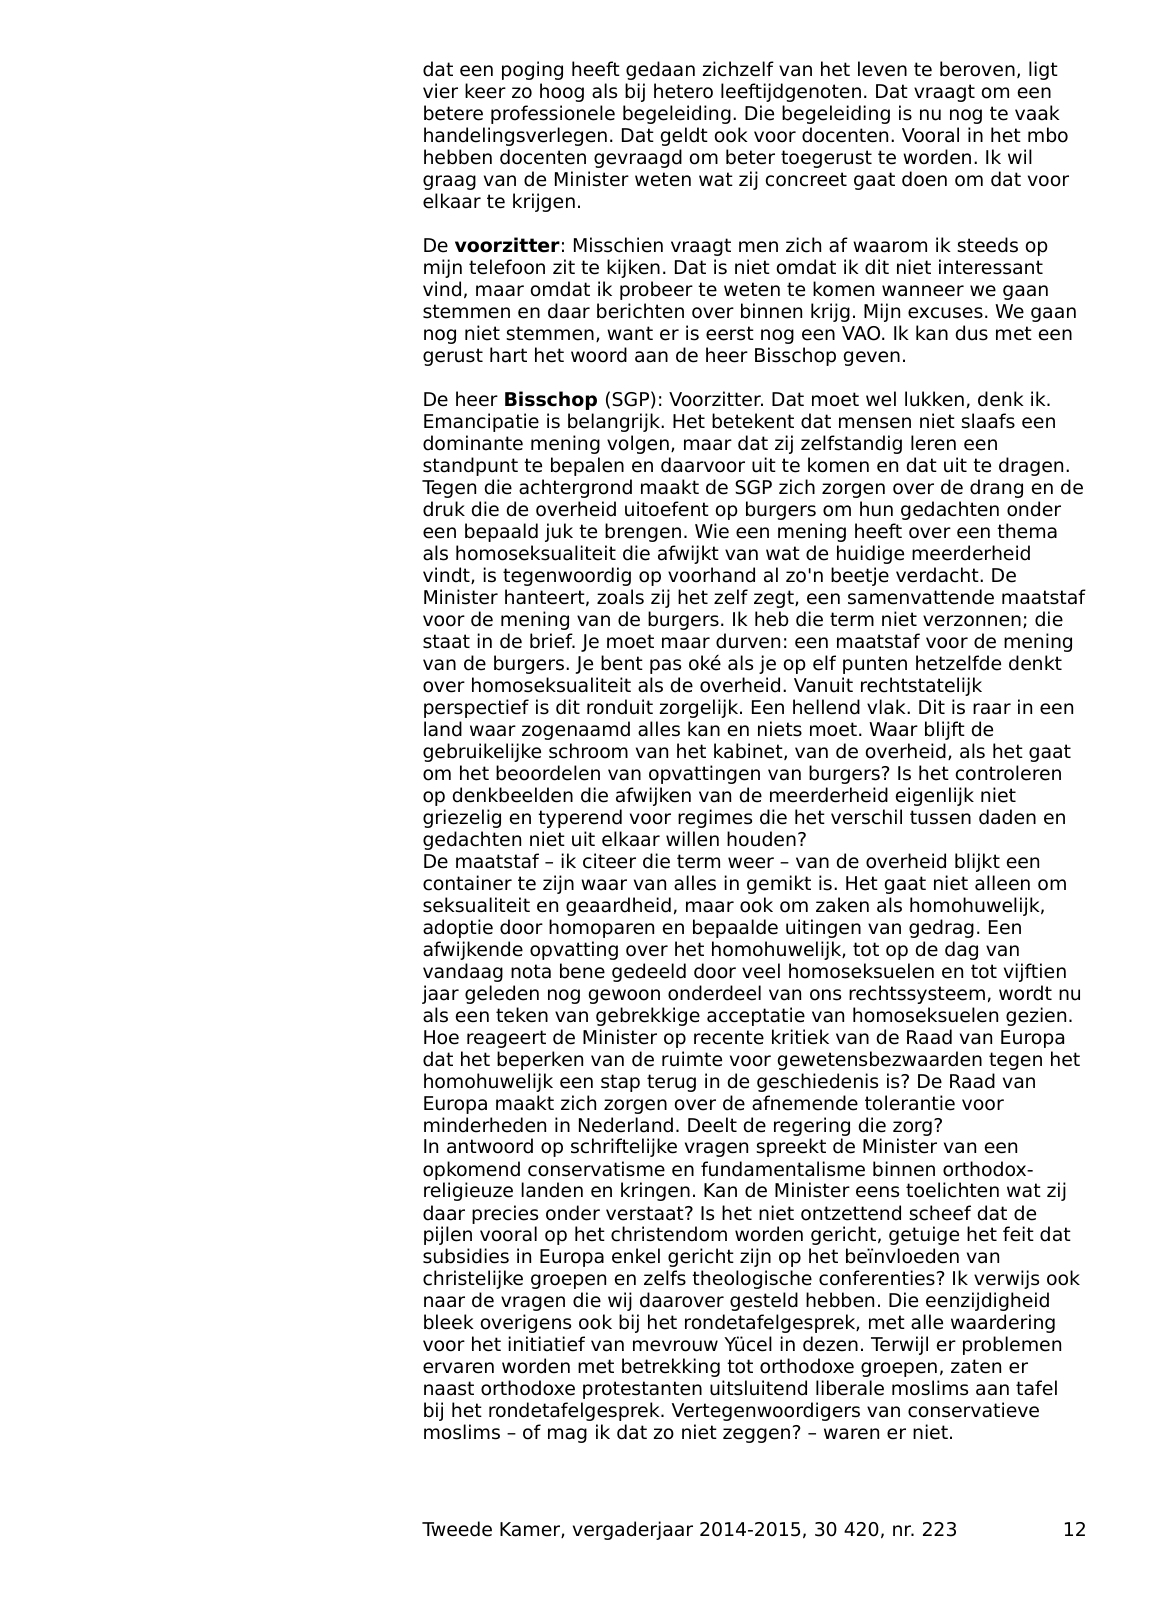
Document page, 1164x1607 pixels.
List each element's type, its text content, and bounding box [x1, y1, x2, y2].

text De heer Bisschop (SGP): Voorzitter. Dat moet wel lukken, denk ik. Emancipatie is belangrijk. Het betekent dat mensen niet slaafs een dominante mening volgen, maar dat zij zelfstandig leren een standpunt te bepalen en daarvoor uit te komen en dat uit te dragen. Tegen die achtergrond maakt de SGP zich zorgen over de drang en de druk die de overheid uitoefent op burgers om hun gedachten onder een bepaald juk te brengen. Wie een mening heeft over een thema als homoseksualiteit die afwijkt van wat de huidige meerderheid vindt, is tegenwoordig op voorhand al zo'n beetje verdacht. De Minister hanteert, zoals zij het zelf zegt, een samenvattende maatstaf voor de mening van de burgers. Ik heb die term niet verzonnen; die staat in de brief. Je moet maar durven: een maatstaf voor de mening van de burgers. Je bent pas oké als je op elf punten hetzelfde denkt over homoseksualiteit als de overheid. Vanuit rechtstatelijk perspectief is dit ronduit zorgelijk. Een hellend vlak. Dit is raar in een land waar zogenaamd alles kan en niets moet. Waar blijft de gebruikelijke schroom van het kabinet, van de overheid, als het gaat om het beoordelen van opvattingen van burgers? Is het controleren op denkbeelden die afwijken van de meerderheid eigenlijk niet griezelig en typerend voor regimes die het verschil tussen daden en gedachten niet uit elkaar willen houden? [422, 389, 1087, 851]
text De maatstaf – ik citeer die term weer – van de overheid blijkt een container te zijn waar van alles in gemikt is. Het gaat niet alleen om seksualiteit en geaardheid, maar ook om zaken als homohuwelijk, adoptie door homoparen en bepaalde uitingen van gedrag. Een afwijkende opvatting over het homohuwelijk, tot op de dag van vandaag nota bene gedeeld door veel homoseksuelen en tot vijftien jaar geleden nog gewoon onderdeel van ons rechtssysteem, wordt nu als een teken van gebrekkige acceptatie van homoseksuelen gezien. Hoe reageert de Minister op recente kritiek van de Raad van Europa dat het beperken van de ruimte voor gewetensbezwaarden tegen het homohuwelijk een stap terug in de geschiedenis is? De Raad van Europa maakt zich zorgen over de afnemende tolerantie voor minderheden in Nederland. Deelt de regering die zorg? [422, 851, 1087, 1136]
text De voorzitter: Misschien vraagt men zich af waarom ik steeds op mijn telefoon zit te kijken. Dat is niet omdat ik dit niet interessant vind, maar omdat ik probeer te weten te komen wanneer we gaan stemmen en daar berichten over binnen krijg. Mijn excuses. We gaan nog niet stemmen, want er is eerst nog een VAO. Ik kan dus met een gerust hart het woord aan de heer Bisschop geven. [422, 235, 1087, 367]
text dat een poging heeft gedaan zichzelf van het leven te beroven, ligt vier keer zo hoog als bij hetero leeftijdgenoten. Dat vraagt om een betere professionele begeleiding. Die begeleiding is nu nog te vaak handelingsverlegen. Dat geldt ook voor docenten. Vooral in het mbo hebben docenten gevraagd om beter toegerust te worden. Ik wil graag van de Minister weten wat zij concreet gaat doen om dat voor elkaar te krijgen. [422, 59, 1087, 213]
text In antwoord op schriftelijke vragen spreekt de Minister van een opkomend conservatisme en fundamentalisme binnen orthodox-religieuze landen en kringen. Kan de Minister eens toelichten wat zij daar precies onder verstaat? Is het niet ontzettend scheef dat de pijlen vooral op het christendom worden gericht, getuige het feit dat subsidies in Europa enkel gericht zijn op het beïnvloeden van christelijke groepen en zelfs theologische conferenties? Ik verwijs ook naar de vragen die wij daarover gesteld hebben. Die eenzijdigheid bleek overigens ook bij het rondetafelgesprek, met alle waardering voor het initiatief van mevrouw Yücel in dezen. Terwijl er problemen ervaren worden met betrekking tot orthodoxe groepen, zaten er naast orthodoxe protestanten uitsluitend liberale moslims aan tafel bij het rondetafelgesprek. Vertegenwoordigers van conservatieve moslims – of mag ik dat zo niet zeggen? – waren er niet. [422, 1136, 1087, 1444]
